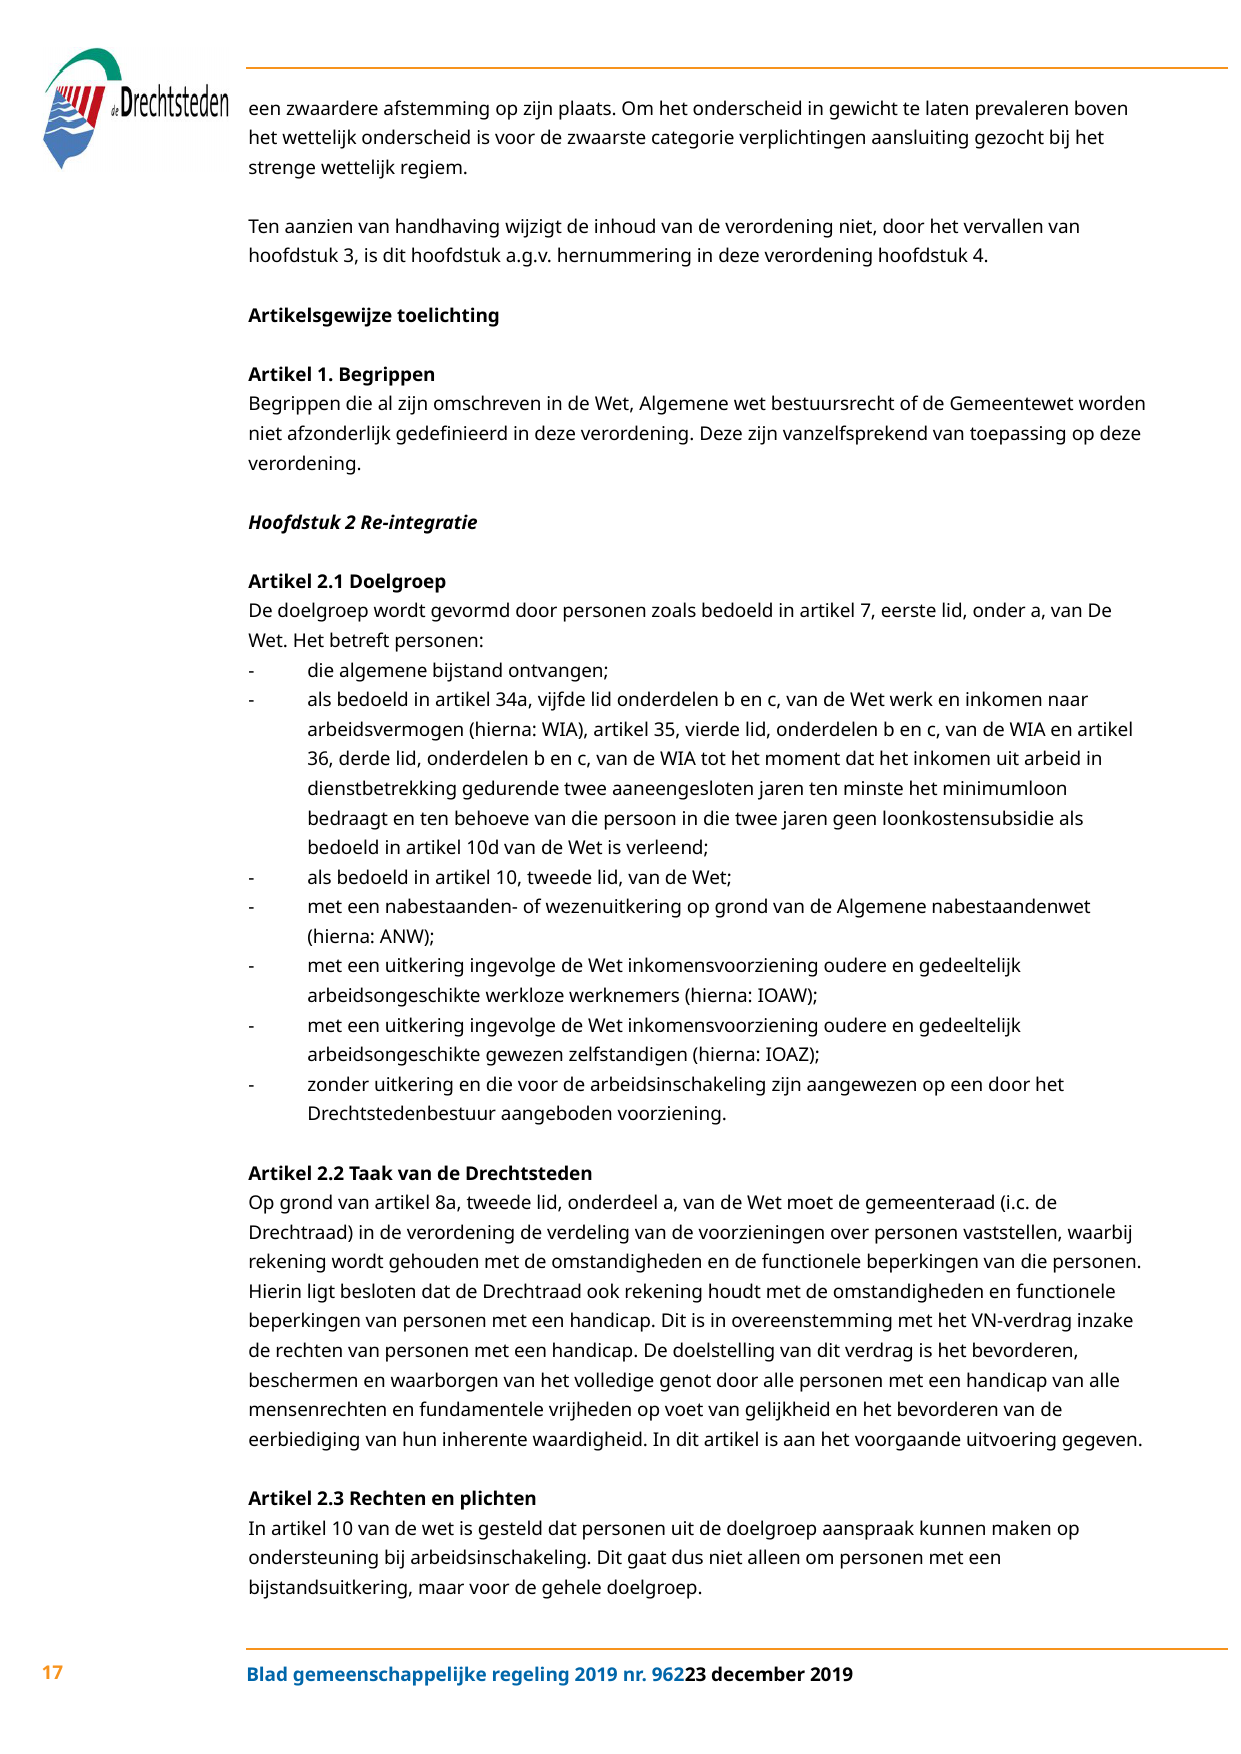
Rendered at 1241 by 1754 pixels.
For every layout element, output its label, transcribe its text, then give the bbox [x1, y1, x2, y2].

text Artikel 2.1 Doelgroep [248, 568, 1152, 594]
text Hoofdstuk 2 Re-integratie [248, 509, 1152, 535]
text Artikel 1. Begrippen [248, 361, 1152, 387]
picture [41, 47, 231, 172]
text Artikel 2.3 Rechten en plichten [248, 1485, 1152, 1511]
list met een uitkering ingevolge de Wet inkomensvoorziening oudere en gedeeltelijk arbeidsongeschikte gewezen zelfstandigen (hierna: IOAZ); [248, 1012, 1152, 1067]
text Ten aanzien van handhaving wijzigt de inhoud van de verordening niet, door het vervallen van hoofdstuk 3, is dit hoofdstuk a.g.v. hernummering in deze verordening hoofdstuk 4. [248, 213, 1152, 268]
list met een nabestaanden- of wezenuitkering op grond van de Algemene nabestaandenwet (hierna: ANW); [248, 893, 1152, 949]
text Artikelsgewijze toelichting [248, 302, 1152, 328]
list als bedoeld in artikel 10, tweede lid, van de Wet; [248, 864, 1152, 890]
list met een uitkering ingevolge de Wet inkomensvoorziening oudere en gedeeltelijk arbeidsongeschikte werkloze werknemers (hierna: IOAW); [248, 953, 1152, 1008]
list als bedoeld in artikel 34a, vijfde lid onderdelen b en c, van de Wet werk en inkomen naar arbeidsvermogen (hierna: WIA), artikel 35, vierde lid, onderdelen b en c, van de WIA en artikel 36, derde lid, onderdelen b en c, van de WIA tot het moment dat het inkomen uit arbeid in dienstbetrekking gedurende twee aaneengesloten jaren ten minste het minimumloon bedraagt en ten behoeve van die persoon in die twee jaren geen loonkostensubsidie als bedoeld in artikel 10d van de Wet is verleend; [248, 686, 1152, 860]
list zonder uitkering en die voor de arbeidsinschakeling zijn aangewezen op een door het Drechtstedenbestuur aangeboden voorziening. [248, 1071, 1152, 1126]
list die algemene bijstand ontvangen; [248, 657, 1152, 683]
text De doelgroep wordt gevormd door personen zoals bedoeld in artikel 7, eerste lid, onder a, van De Wet. Het betreft personen: [248, 598, 1152, 653]
text een zwaardere afstemming op zijn plaats. Om het onderscheid in gewicht te laten prevaleren boven het wettelijk onderscheid is voor de zwaarste categorie verplichtingen aansluiting gezocht bij het strenge wettelijk regiem. [248, 95, 1152, 180]
text Begrippen die al zijn omschreven in de Wet, Algemene wet bestuursrecht of de Gemeentewet worden niet afzonderlijk gedefinieerd in deze verordening. Deze zijn vanzelfsprekend van toepassing op deze verordening. [248, 391, 1152, 476]
text Artikel 2.2 Taak van de Drechtsteden [248, 1160, 1152, 1186]
text In artikel 10 van de wet is gesteld dat personen uit de doelgroep aanspraak kunnen maken op ondersteuning bij arbeidsinschakeling. Dit gaat dus niet alleen om personen met een bijstandsuitkering, maar voor de gehele doelgroep. [248, 1515, 1152, 1600]
text Op grond van artikel 8a, tweede lid, onderdeel a, van de Wet moet de gemeenteraad (i.c. de Drechtraad) in de verordening de verdeling van de voorzieningen over personen vaststellen, waarbij rekening wordt gehouden met de omstandigheden en de functionele beperkingen van die personen. Hierin ligt besloten dat de Drechtraad ook rekening houdt met de omstandigheden en functionele beperkingen van personen met een handicap. Dit is in overeenstemming met het VN-verdrag inzake de rechten van personen met een handicap. De doelstelling van dit verdrag is het bevorderen, beschermen en waarborgen van het volledige genot door alle personen met een handicap van alle mensenrechten en fundamentele vrijheden op voet van gelijkheid en het bevorderen van de eerbiediging van hun inherente waardigheid. In dit artikel is aan het voorgaande uitvoering gegeven. [248, 1189, 1152, 1452]
